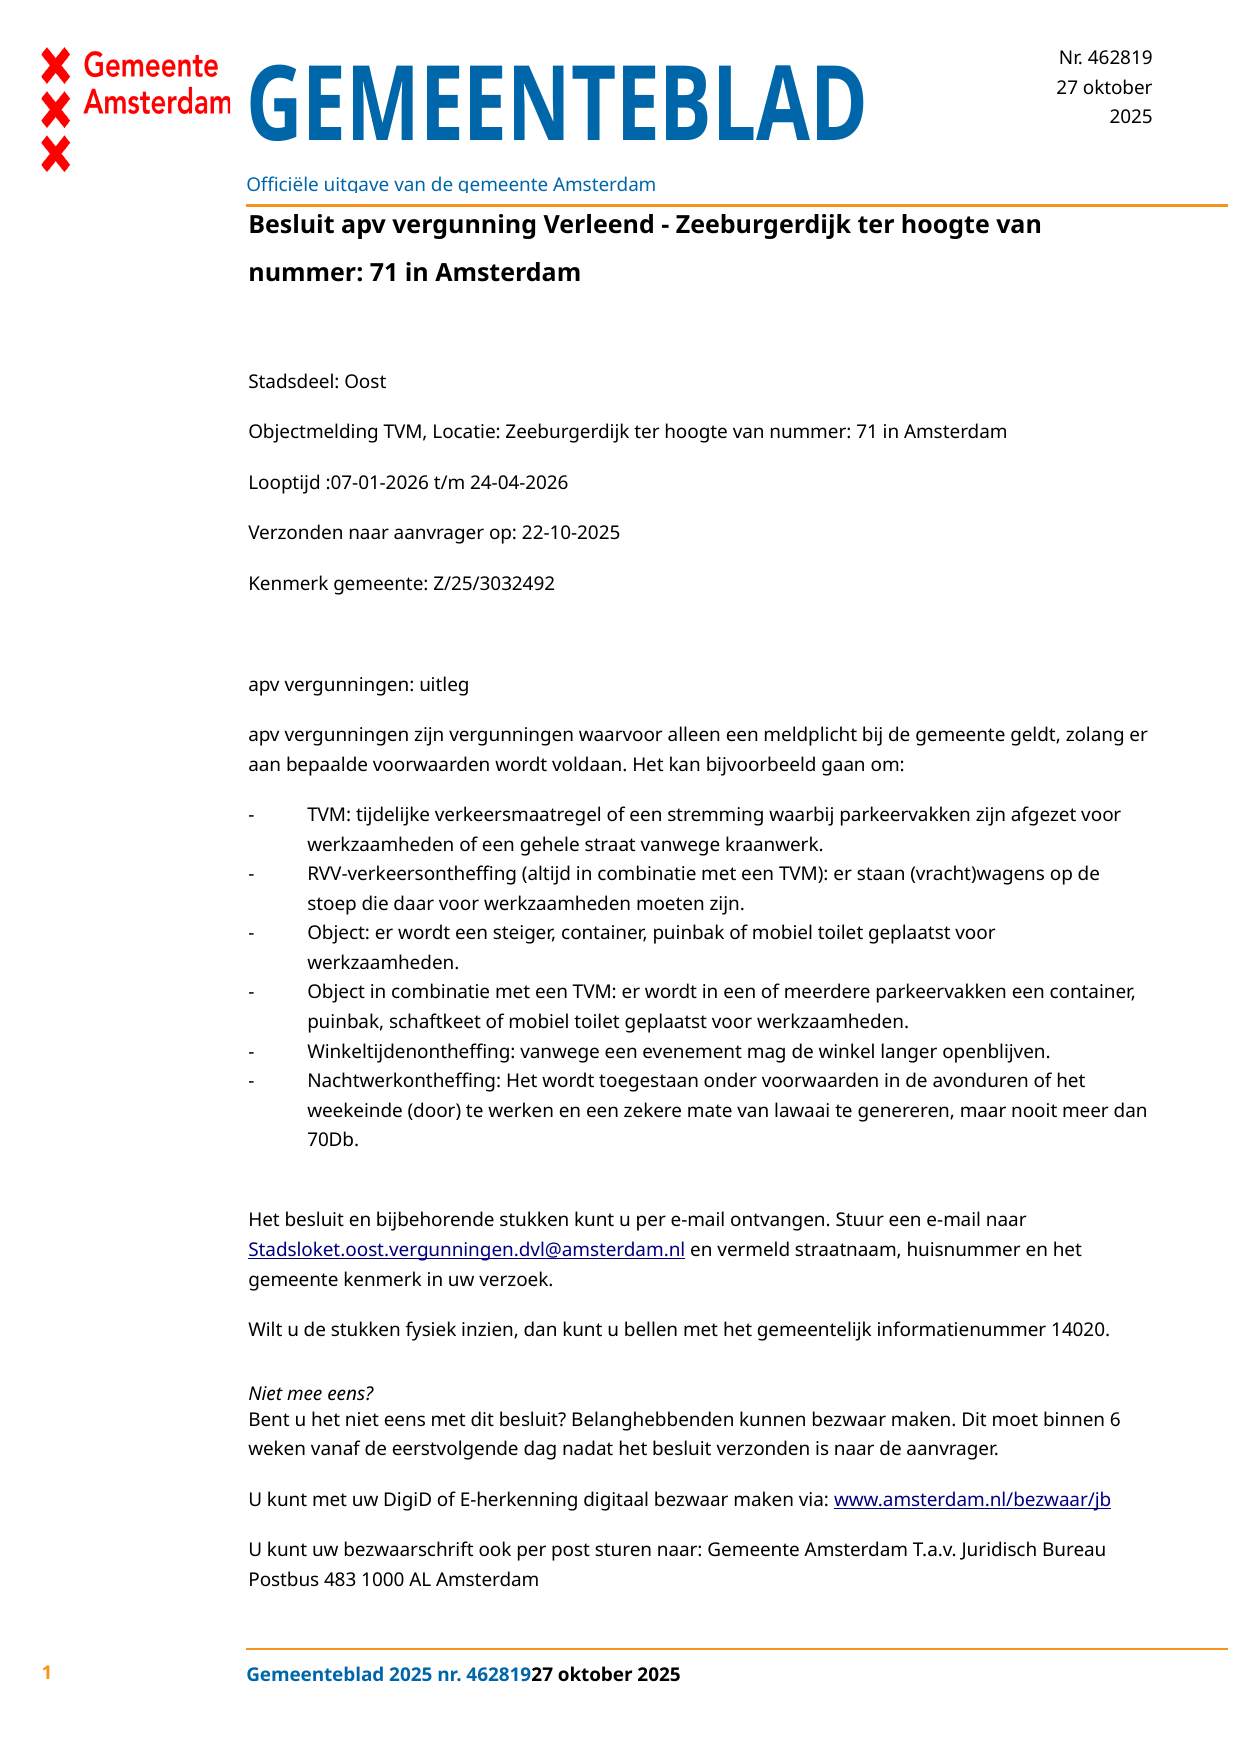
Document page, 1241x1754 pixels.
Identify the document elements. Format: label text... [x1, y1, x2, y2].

text Stadsdeel: Oost [248, 368, 1152, 394]
list Object: er wordt een steiger, container, puinbak of mobiel toilet geplaatst voor werkzaamheden. [248, 919, 1152, 975]
text Bent u het niet eens met dit besluit? Belanghebbenden kunnen bezwaar maken. Dit moet binnen 6 weken vanaf de eerstvolgende dag nadat het besluit verzonden is naar de aanvrager. [248, 1406, 1152, 1461]
text Kenmerk gemeente: Z/25/3032492 [248, 570, 1152, 596]
text Verzonden naar aanvrager op: 22-10-2025 [248, 519, 1152, 545]
text Het besluit en bijbehorende stukken kunt u per e-mail ontvangen. Stuur een e-mail naar Stadsloket.oost.vergunningen.dvl@amsterdam.nl en vermeld straatnaam, huisnummer en het gemeente kenmerk in uw verzoek. [248, 1207, 1152, 1292]
text Objectmelding TVM, Locatie: Zeeburgerdijk ter hoogte van nummer: 71 in Amsterdam [248, 419, 1152, 444]
text Besluit apv vergunning Verleend - Zeeburgerdijk ter hoogte van nummer: 71 in Amsterdam [248, 207, 1152, 288]
list Nachtwerkontheffing: Het wordt toegestaan onder voorwaarden in de avonduren of het weekeinde (door) te werken en een zekere mate van lawaai te genereren, maar nooit meer dan 70Db. [248, 1067, 1152, 1152]
list TVM: tijdelijke verkeersmaatregel of een stremming waarbij parkeervakken zijn afgezet voor werkzaamheden of een gehele straat vanwege kraanwerk. [248, 801, 1152, 857]
picture [41, 47, 231, 172]
text Looptijd :07-01-2026 t/m 24-04-2026 [248, 469, 1152, 495]
list Winkeltijdenontheffing: vanwege een evenement mag de winkel langer openblijven. [248, 1038, 1152, 1064]
text Niet mee eens? [248, 1380, 1152, 1406]
list Object in combinatie met een TVM: er wordt in een of meerdere parkeervakken een container, puinbak, schaftkeet of mobiel toilet geplaatst voor werkzaamheden. [248, 979, 1152, 1034]
text U kunt uw bezwaarschrift ook per post sturen naar: Gemeente Amsterdam T.a.v. Juridisch Bureau Postbus 483 1000 AL Amsterdam [248, 1536, 1152, 1592]
text apv vergunningen: uitleg [248, 671, 1152, 697]
text U kunt met uw DigiD of E-herkenning digitaal bezwaar maken via: www.amsterdam.nl/bezwaar/jb [248, 1486, 1152, 1512]
text apv vergunningen zijn vergunningen waarvoor alleen een meldplicht bij de gemeente geldt, zolang er aan bepaalde voorwaarden wordt voldaan. Het kan bijvoorbeeld gaan om: [248, 721, 1152, 777]
list RVV-verkeersontheffing (altijd in combinatie met een TVM): er staan (vracht)wagens op de stoep die daar voor werkzaamheden moeten zijn. [248, 860, 1152, 916]
text Wilt u de stukken fysiek inzien, dan kunt u bellen met het gemeentelijk informatienummer 14020. [248, 1316, 1152, 1342]
